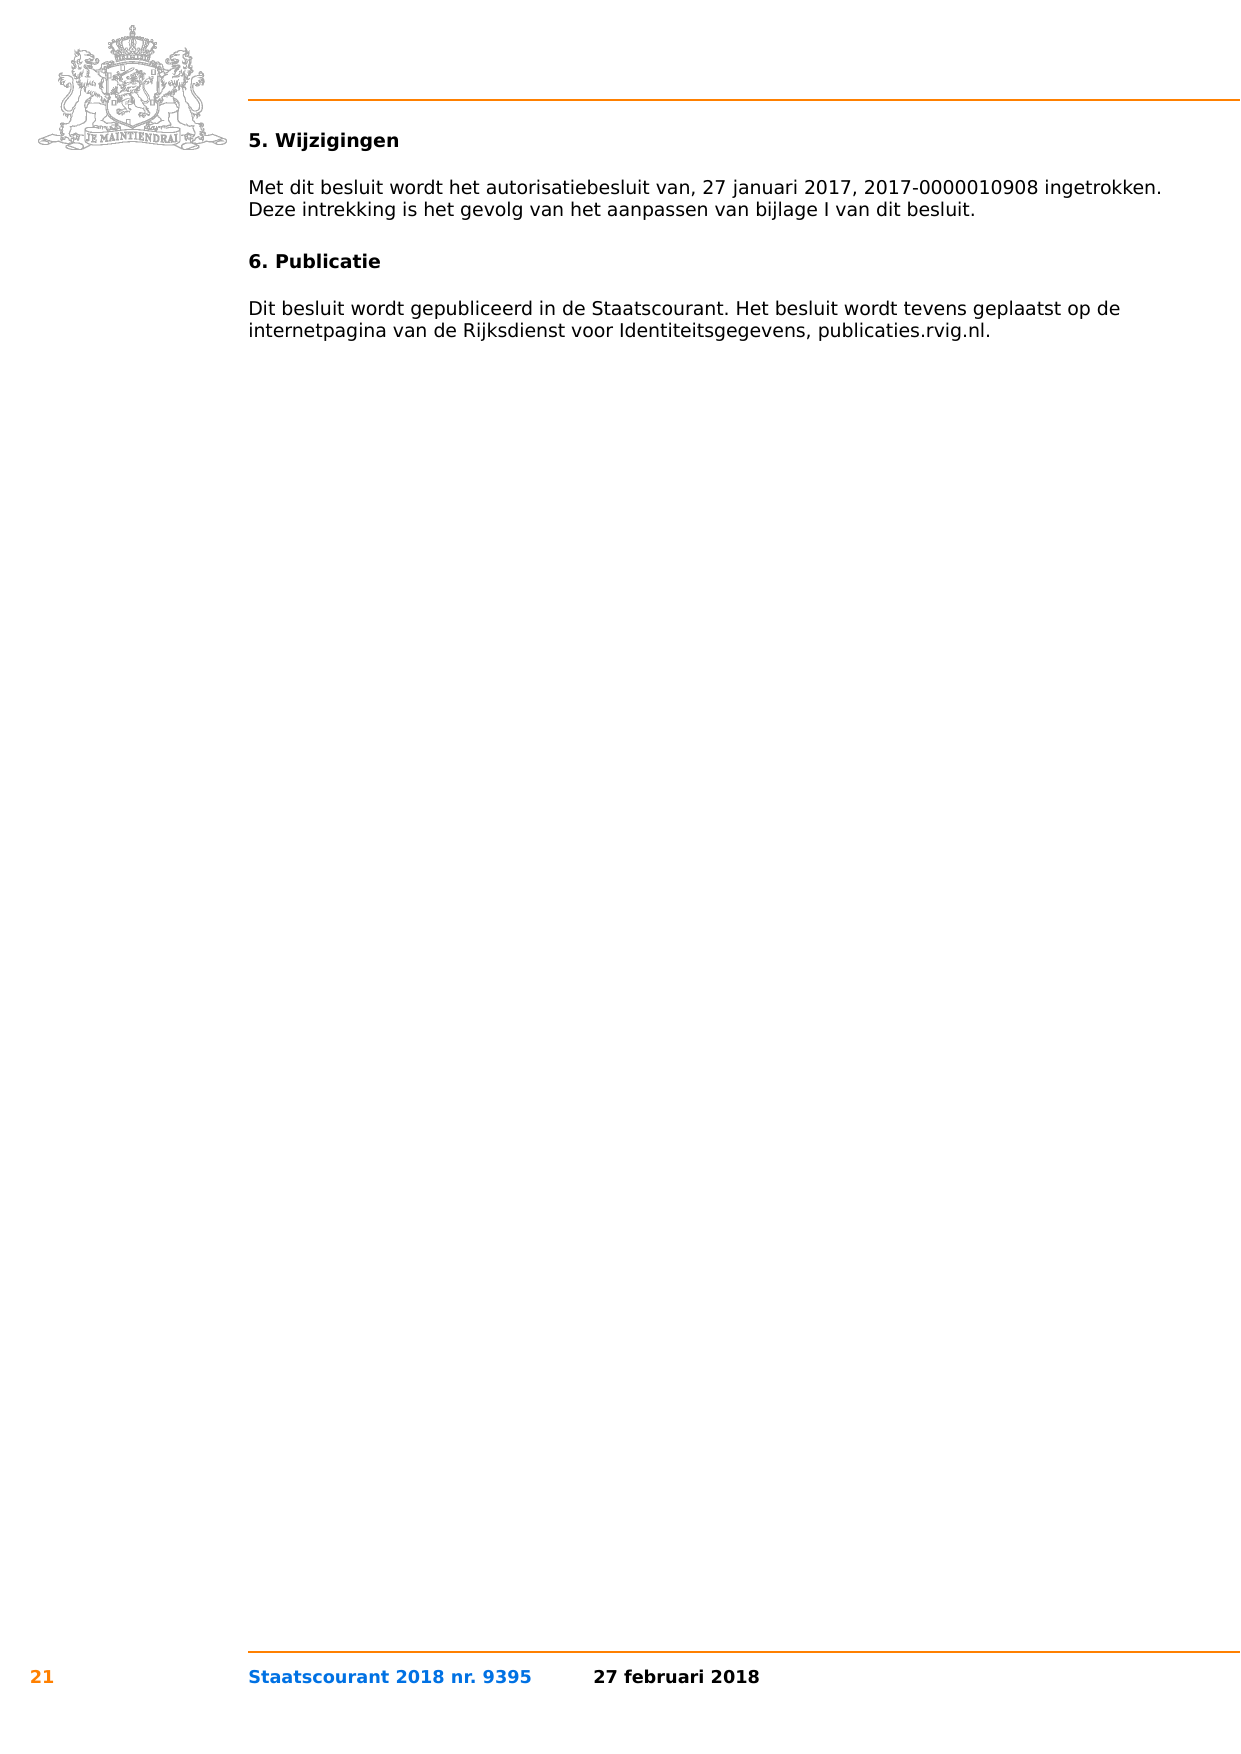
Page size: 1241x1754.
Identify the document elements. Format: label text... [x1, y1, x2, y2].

subtitle 5. Wijzigingen [248, 130, 1163, 152]
picture [38, 25, 227, 150]
text Dit besluit wordt gepubliceerd in de Staatscourant. Het besluit wordt tevens geplaatst op de internetpagina van de Rijksdienst voor Identiteitsgegevens, publicaties.rvig.nl. [248, 298, 1163, 342]
subtitle 6. Publicatie [248, 251, 1163, 273]
text Met dit besluit wordt het autorisatiebesluit van, 27 januari 2017, 2017‑0000010908 ingetrokken. Deze intrekking is het gevolg van het aanpassen van bijlage I van dit besluit. [248, 177, 1163, 221]
